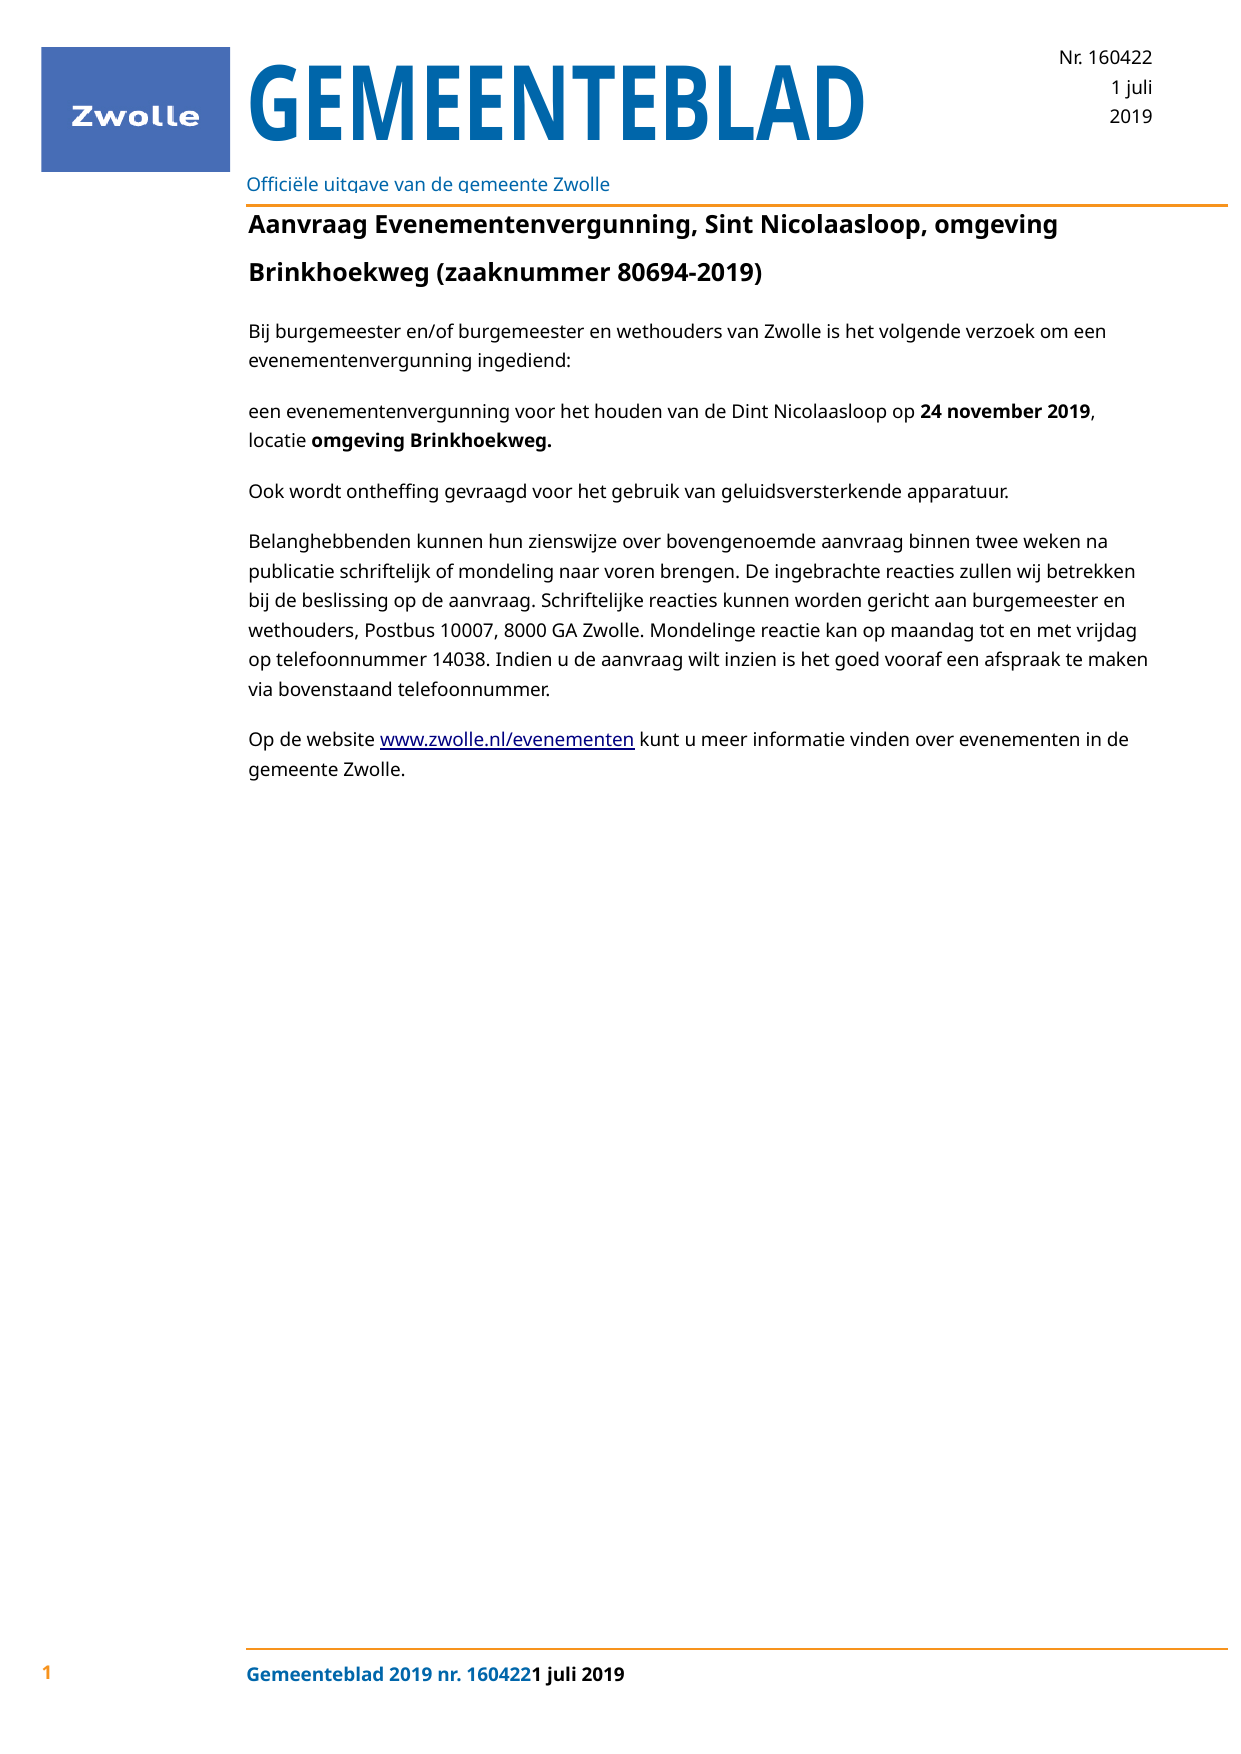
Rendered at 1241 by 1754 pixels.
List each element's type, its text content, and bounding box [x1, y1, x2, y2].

picture [41, 47, 231, 172]
text Aanvraag Evenementenvergunning, Sint Nicolaasloop, omgeving Brinkhoekweg (zaaknummer 80694-2019) [248, 207, 1152, 288]
text Op de website www.zwolle.nl/evenementen kunt u meer informatie vinden over evenementen in de gemeente Zwolle. [248, 727, 1152, 782]
text Belanghebbenden kunnen hun zienswijze over bovengenoemde aanvraag binnen twee weken na publicatie schriftelijk of mondeling naar voren brengen. De ingebrachte reacties zullen wij betrekken bij de beslissing op de aanvraag. Schriftelijke reacties kunnen worden gericht aan burgemeester en wethouders, Postbus 10007, 8000 GA Zwolle. Mondelinge reactie kan op maandag tot en met vrijdag op telefoonnummer 14038. Indien u de aanvraag wilt inzien is het goed vooraf een afspraak te maken via bovenstaand telefoonnummer. [248, 528, 1152, 702]
text een evenementenvergunning voor het houden van de Dint Nicolaasloop op 24 november 2019, locatie omgeving Brinkhoekweg. [248, 398, 1152, 453]
text Ook wordt ontheffing gevraagd voor het gebruik van geluidsversterkende apparatuur. [248, 478, 1152, 504]
text Bij burgemeester en/of burgemeester en wethouders van Zwolle is het volgende verzoek om een evenementenvergunning ingediend: [248, 318, 1152, 373]
